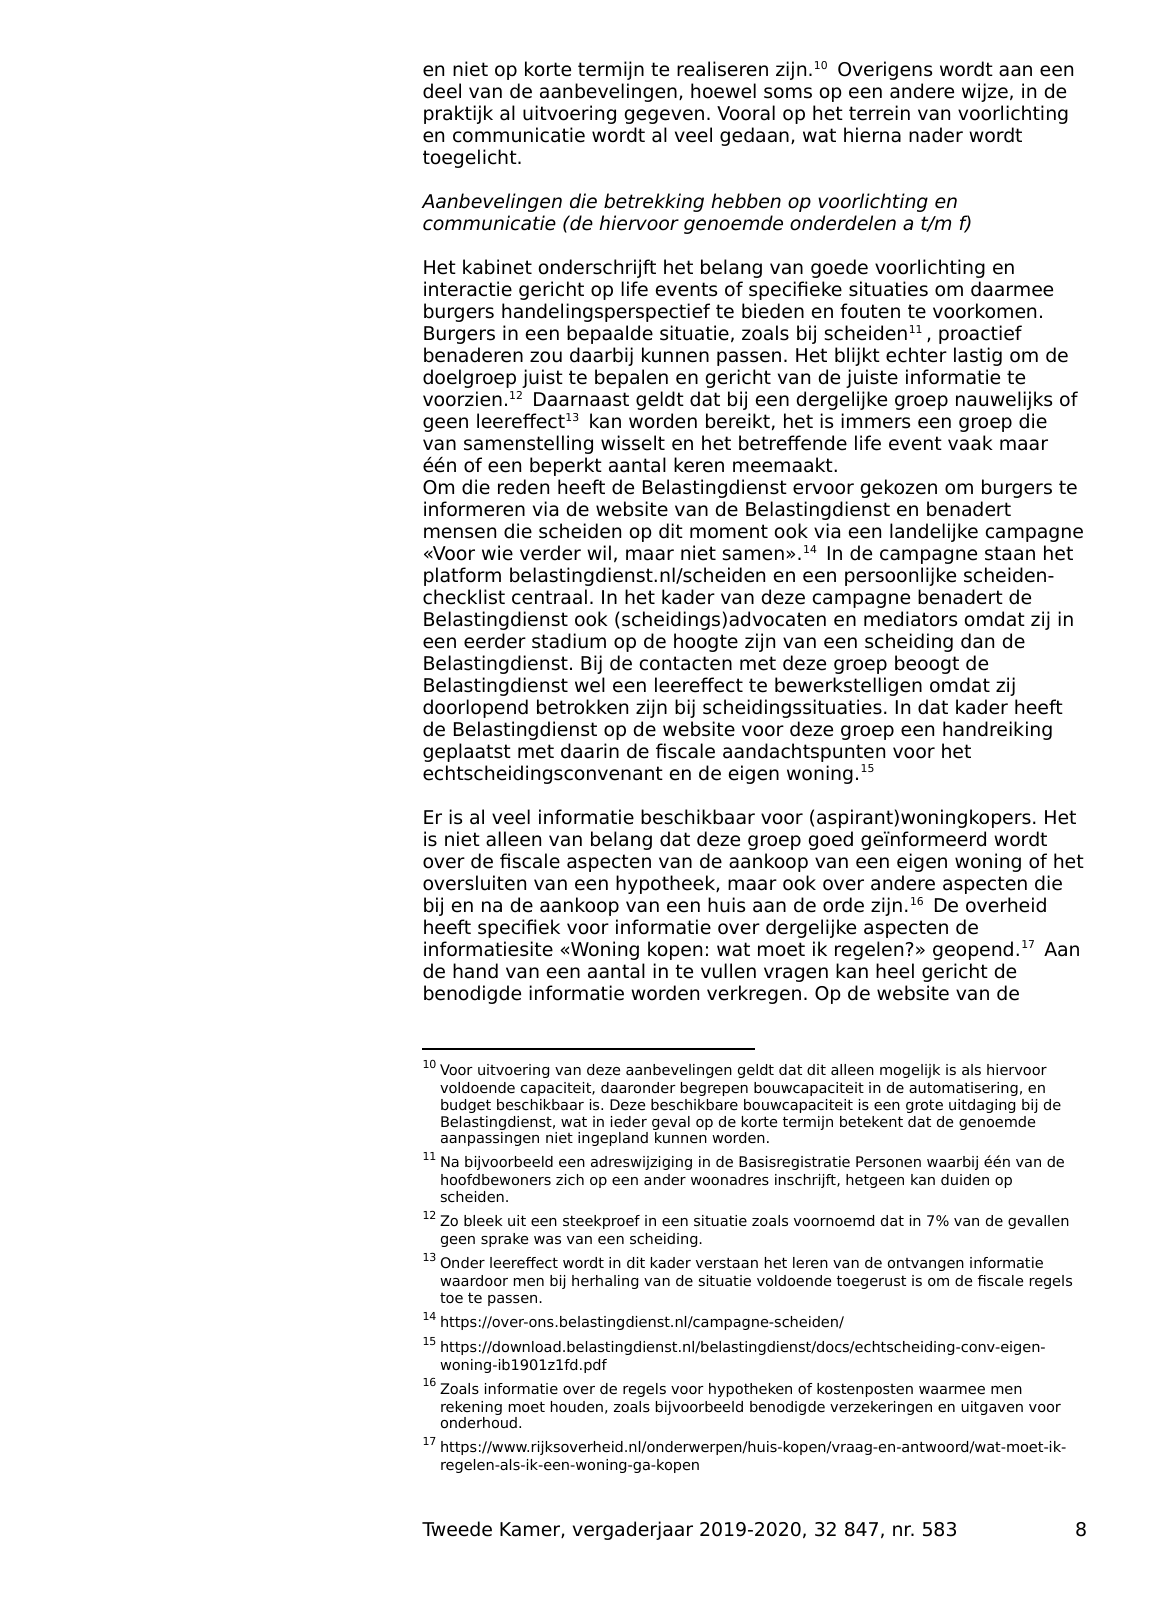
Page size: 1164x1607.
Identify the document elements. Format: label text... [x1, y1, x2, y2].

text en niet op korte termijn te realiseren zijn. Overigens wordt aan een deel van de aanbevelingen, hoewel soms op een andere wijze, in de praktijk al uitvoering gegeven. Vooral op het terrein van voorlichting en communicatie wordt al veel gedaan, wat hierna nader wordt toegelicht. [422, 59, 1087, 169]
text Onder leereffect wordt in dit kader verstaan het leren van de ontvangen informatie waardoor men bij herhaling van de situatie voldoende toegerust is om de fiscale regels toe te passen. [422, 1251, 1087, 1307]
text https://www.rijksoverheid.nl/onderwerpen/huis-kopen/vraag-en-antwoord/wat-moet-ik-regelen-als-ik-een-woning-ga-kopen [422, 1435, 1087, 1474]
text https://over-ons.belastingdienst.nl/campagne-scheiden/ [422, 1310, 1087, 1332]
text Zo bleek uit een steekproef in een situatie zoals voornoemd dat in 7% van de gevallen geen sprake was van een scheiding. [422, 1209, 1087, 1248]
text Om die reden heeft de Belastingdienst ervoor gekozen om burgers te informeren via de website van de Belastingdienst en benadert mensen die scheiden op dit moment ook via een landelijke campagne «Voor wie verder wil, maar niet samen». In de campagne staan het platform belastingdienst.nl/scheiden en een persoonlijke scheiden-checklist centraal. In het kader van deze campagne benadert de Belastingdienst ook (scheidings)advocaten en mediators omdat zij in een eerder stadium op de hoogte zijn van een scheiding dan de Belastingdienst. Bij de contacten met deze groep beoogt de Belastingdienst wel een leereffect te bewerkstelligen omdat zij doorlopend betrokken zijn bij scheidingssituaties. In dat kader heeft de Belastingdienst op de website voor deze groep een handreiking geplaatst met daarin de fiscale aandachtspunten voor het echtscheidingsconvenant en de eigen woning. [422, 477, 1087, 785]
text Na bijvoorbeeld een adreswijziging in de Basisregistratie Personen waarbij één van de hoofdbewoners zich op een ander woonadres inschrijft, hetgeen kan duiden op scheiden. [422, 1150, 1087, 1206]
text https://download.belastingdienst.nl/belastingdienst/docs/echtscheiding-conv-eigen-woning-ib1901z1fd.pdf [422, 1335, 1087, 1374]
text Voor uitvoering van deze aanbevelingen geldt dat dit alleen mogelijk is als hiervoor voldoende capaciteit, daaronder begrepen bouwcapaciteit in de automatisering, en budget beschikbaar is. Deze beschikbare bouwcapaciteit is een grote uitdaging bij de Belastingdienst, wat in ieder geval op de korte termijn betekent dat de genoemde aanpassingen niet ingepland kunnen worden. [422, 1058, 1087, 1147]
text Het kabinet onderschrijft het belang van goede voorlichting en interactie gericht op life events of specifieke situaties om daarmee burgers handelingsperspectief te bieden en fouten te voorkomen. Burgers in een bepaalde situatie, zoals bij scheiden, proactief benaderen zou daarbij kunnen passen. Het blijkt echter lastig om de doelgroep juist te bepalen en gericht van de juiste informatie te voorzien. Daarnaast geldt dat bij een dergelijke groep nauwelijks of geen leereffect kan worden bereikt, het is immers een groep die van samenstelling wisselt en het betreffende life event vaak maar één of een beperkt aantal keren meemaakt. [422, 257, 1087, 477]
text Zoals informatie over de regels voor hypotheken of kostenposten waarmee men rekening moet houden, zoals bijvoorbeeld benodigde verzekeringen en uitgaven voor onderhoud. [422, 1377, 1087, 1432]
subtitle Aanbevelingen die betrekking hebben op voorlichting en communicatie (de hiervoor genoemde onderdelen a t/m f) [422, 191, 1087, 235]
text Er is al veel informatie beschikbaar voor (aspirant)woningkopers. Het is niet alleen van belang dat deze groep goed geïnformeerd wordt over de fiscale aspecten van de aankoop van een eigen woning of het oversluiten van een hypotheek, maar ook over andere aspecten die bij en na de aankoop van een huis aan de orde zijn. De overheid heeft specifiek voor informatie over dergelijke aspecten de informatiesite «Woning kopen: wat moet ik regelen?» geopend. Aan de hand van een aantal in te vullen vragen kan heel gericht de benodigde informatie worden verkregen. Op de website van de [422, 807, 1087, 1005]
